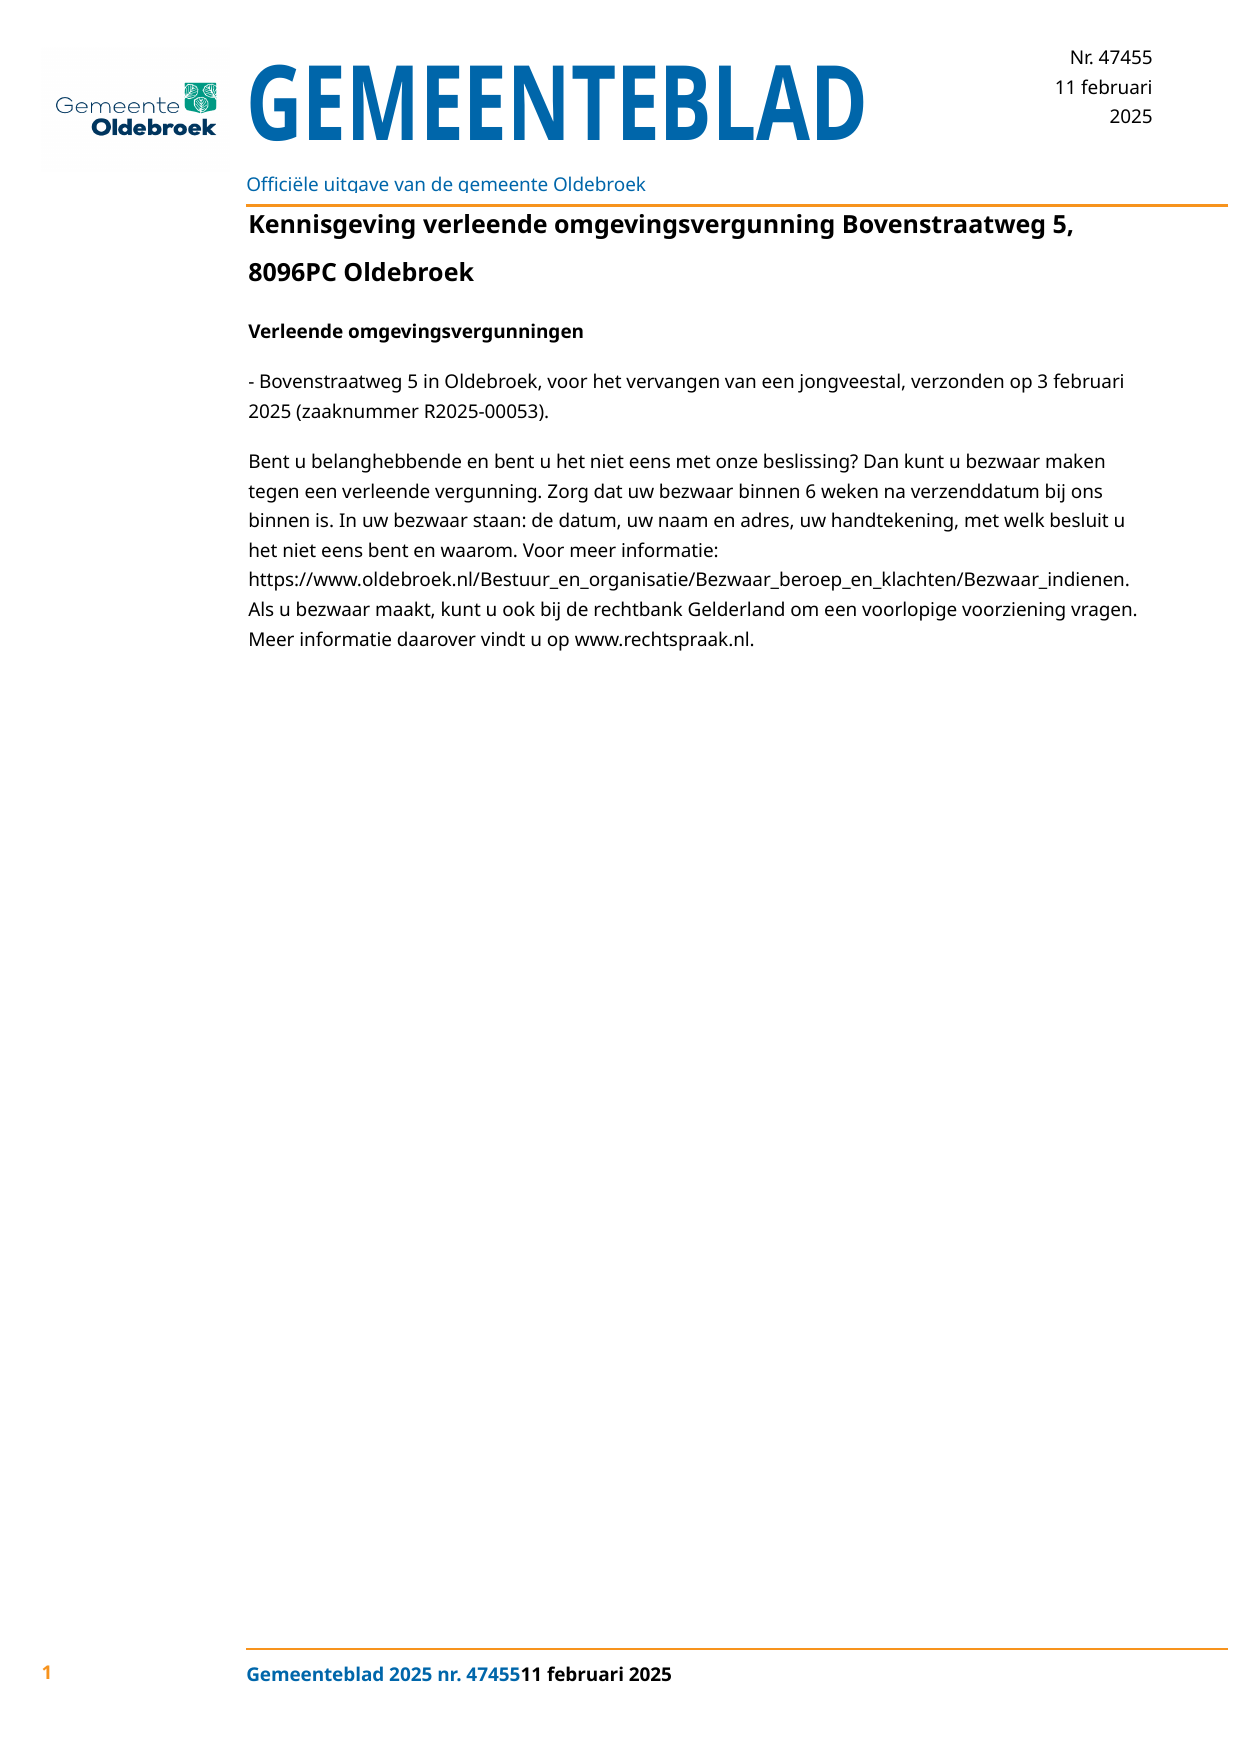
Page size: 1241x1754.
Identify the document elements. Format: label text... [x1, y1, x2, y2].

text - Bovenstraatweg 5 in Oldebroek, voor het vervangen van een jongveestal, verzonden op 3 februari 2025 (zaaknummer R2025-00053). [248, 368, 1152, 424]
text Bent u belanghebbende en bent u het niet eens met onze beslissing? Dan kunt u bezwaar maken tegen een verleende vergunning. Zorg dat uw bezwaar binnen 6 weken na verzenddatum bij ons binnen is. In uw bezwaar staan: de datum, uw naam en adres, uw handtekening, met welk besluit u het niet eens bent en waarom. Voor meer informatie: https://www.oldebroek.nl/Bestuur_en_organisatie/Bezwaar_beroep_en_klachten/Bezwaar_indienen. Als u bezwaar maakt, kunt u ook bij de rechtbank Gelderland om een voorlopige voorziening vragen. Meer informatie daarover vindt u op www.rechtspraak.nl. [248, 448, 1152, 652]
text Verleende omgevingsvergunningen [248, 318, 1152, 344]
picture [41, 47, 231, 172]
text Kennisgeving verleende omgevingsvergunning Bovenstraatweg 5, 8096PC Oldebroek [248, 207, 1152, 288]
